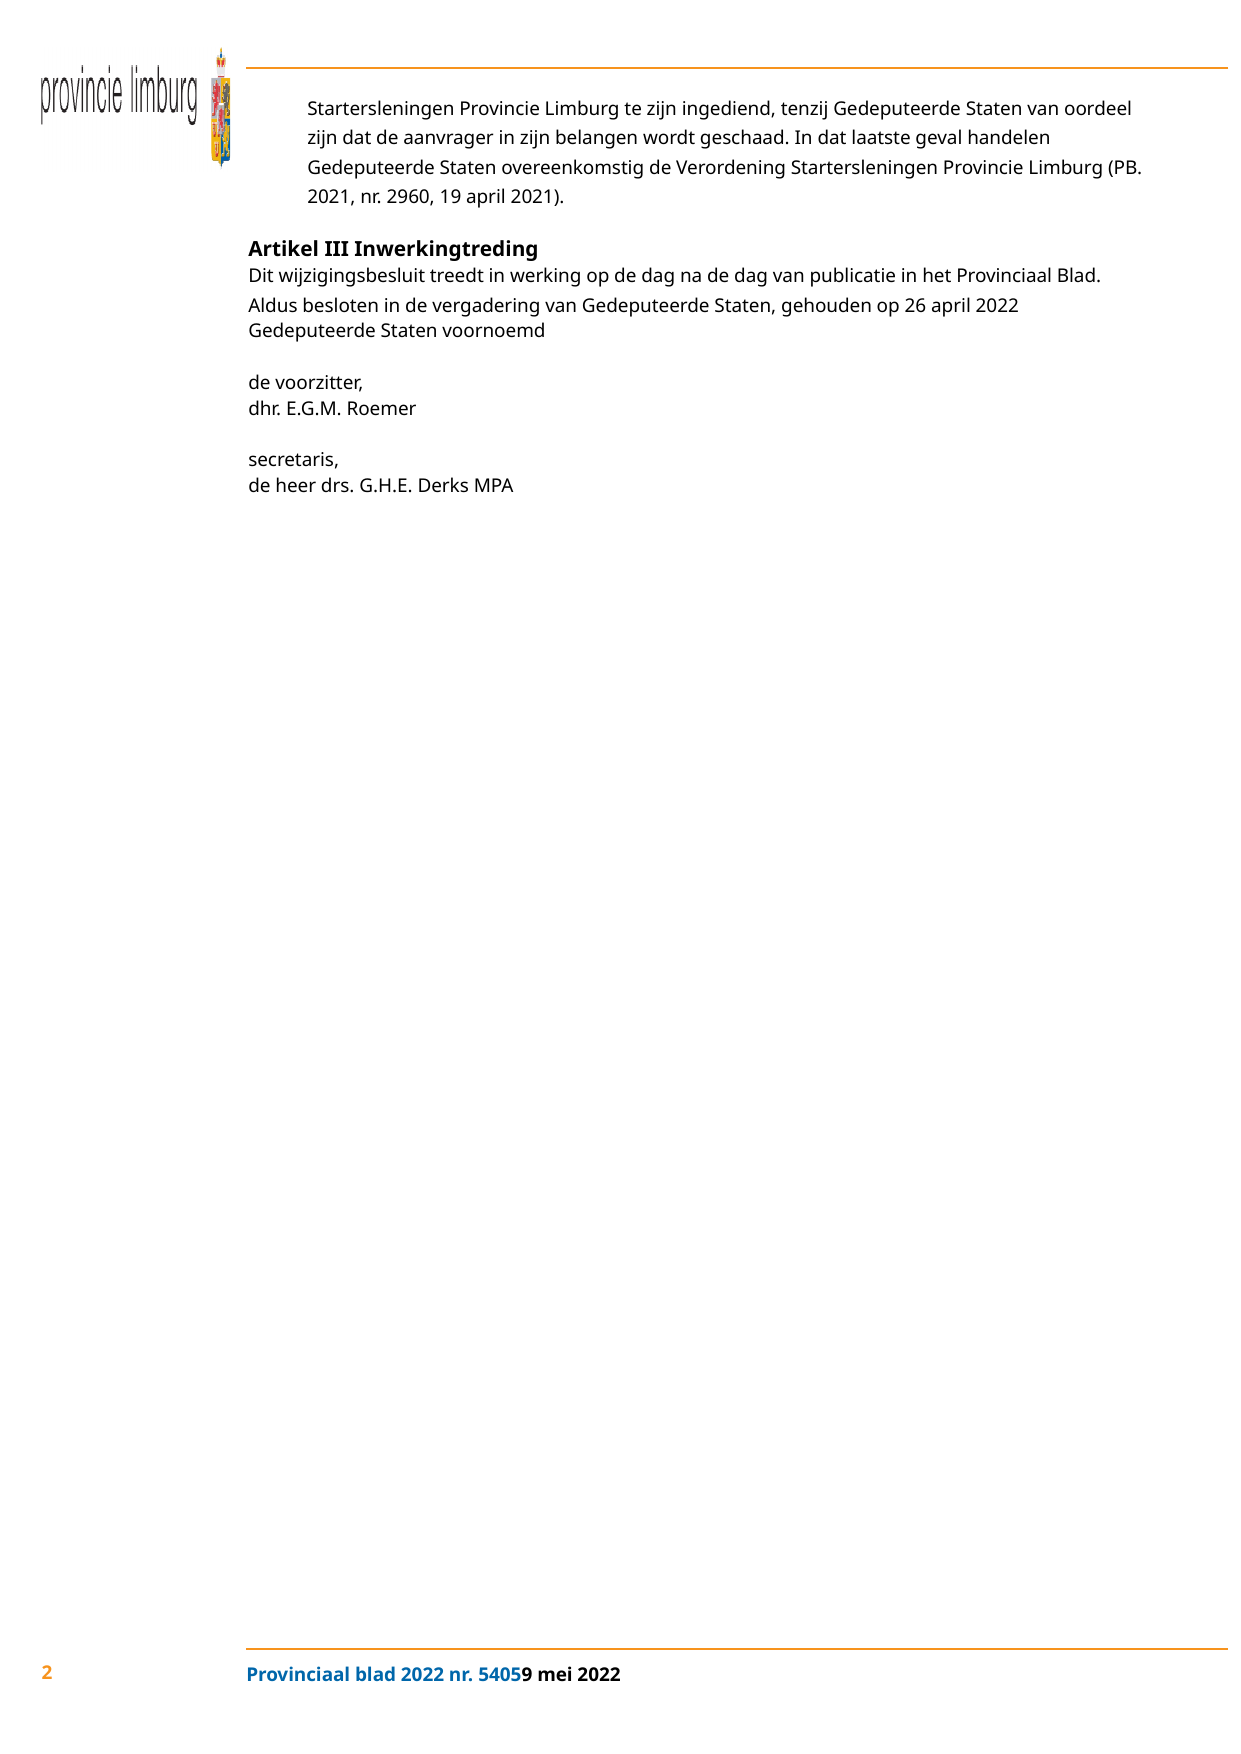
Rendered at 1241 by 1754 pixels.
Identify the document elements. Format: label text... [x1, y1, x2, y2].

list Startersleningen Provincie Limburg te zijn ingediend, tenzij Gedeputeerde Staten van oordeel zijn dat de aanvrager in zijn belangen wordt geschaad. In dat laatste geval handelen Gedeputeerde Staten overeenkomstig de Verordening Startersleningen Provincie Limburg (PB. 2021, nr. 2960, 19 april 2021). [248, 95, 1152, 209]
text Gedeputeerde Staten voornoemd [248, 318, 1152, 343]
text dhr. E.G.M. Roemer [248, 395, 1152, 421]
text Artikel III Inwerkingtreding [248, 234, 1152, 262]
picture [41, 47, 231, 172]
text de voorzitter, [248, 369, 1152, 395]
text secretaris, [248, 446, 1152, 472]
text de heer drs. G.H.E. Derks MPA [248, 472, 1152, 498]
text Aldus besloten in de vergadering van Gedeputeerde Staten, gehouden op 26 april 2022 [248, 292, 1152, 318]
text Dit wijzigingsbesluit treedt in werking op de dag na de dag van publicatie in het Provinciaal Blad. [248, 262, 1152, 288]
